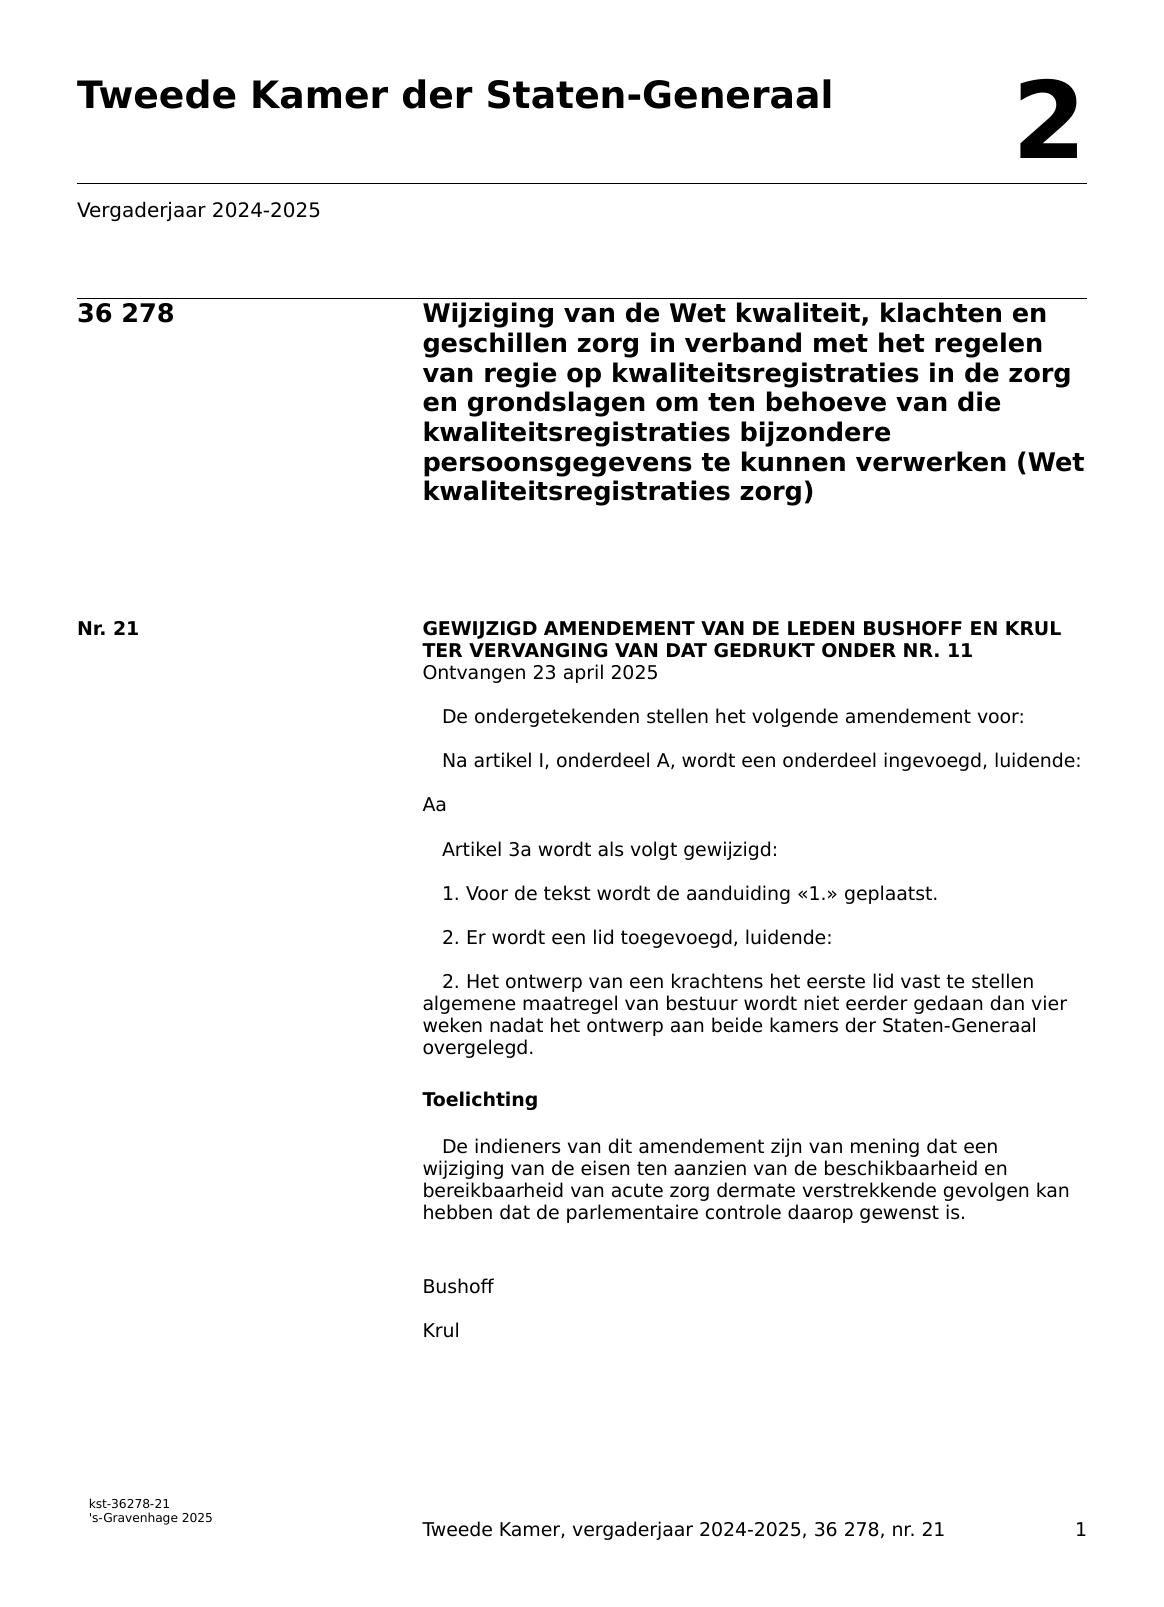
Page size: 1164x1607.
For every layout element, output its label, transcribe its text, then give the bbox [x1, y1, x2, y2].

subtitle Nr. 21 GEWIJZIGD AMENDEMENT VAN DE LEDEN BUSHOFF EN KRUL TER VERVANGING VAN DAT GEDRUKT ONDER NR. 11 [77, 618, 1087, 662]
subtitle Toelichting [422, 1089, 1087, 1111]
text 2. Het ontwerp van een krachtens het eerste lid vast te stellen algemene maatregel van bestuur wordt niet eerder gedaan dan vier weken nadat het ontwerp aan beide kamers der Staten-Generaal overgelegd. [422, 971, 1087, 1059]
text Aa [422, 794, 1087, 816]
table_header Tweede Kamer der Staten-Generaal [77, 59, 886, 183]
table_cell Vergaderjaar 2024-2025 [77, 184, 1087, 298]
table_header 2 [886, 59, 1087, 183]
text Bushoff Krul [422, 1254, 1087, 1342]
text 2. Er wordt een lid toegevoegd, luidende: [422, 927, 1087, 949]
subtitle 36 278 Wijziging van de Wet kwaliteit, klachten en geschillen zorg in verband met het regelen van regie op kwaliteitsregistraties in de zorg en grondslagen om ten behoeve van die kwaliteitsregistraties bijzondere persoonsgegevens te kunnen verwerken (Wet kwaliteitsregistraties zorg) [77, 299, 1087, 507]
text 1. Voor de tekst wordt de aanduiding «1.» geplaatst. [422, 883, 1087, 904]
text kst-36278-21 [88, 1497, 323, 1511]
text De ondergetekenden stellen het volgende amendement voor: [422, 706, 1087, 728]
text De indieners van dit amendement zijn van mening dat een wijziging van de eisen ten aanzien van de beschikbaarheid en bereikbaarheid van acute zorg dermate verstrekkende gevolgen kan hebben dat de parlementaire controle daarop gewenst is. [422, 1136, 1087, 1224]
text Ontvangen 23 april 2025 [422, 662, 1087, 684]
text Artikel 3a wordt als volgt gewijzigd: [422, 838, 1087, 860]
text 's-Gravenhage 2025 [88, 1511, 323, 1525]
text Na artikel I, onderdeel A, wordt een onderdeel ingevoegd, luidende: [422, 750, 1087, 772]
